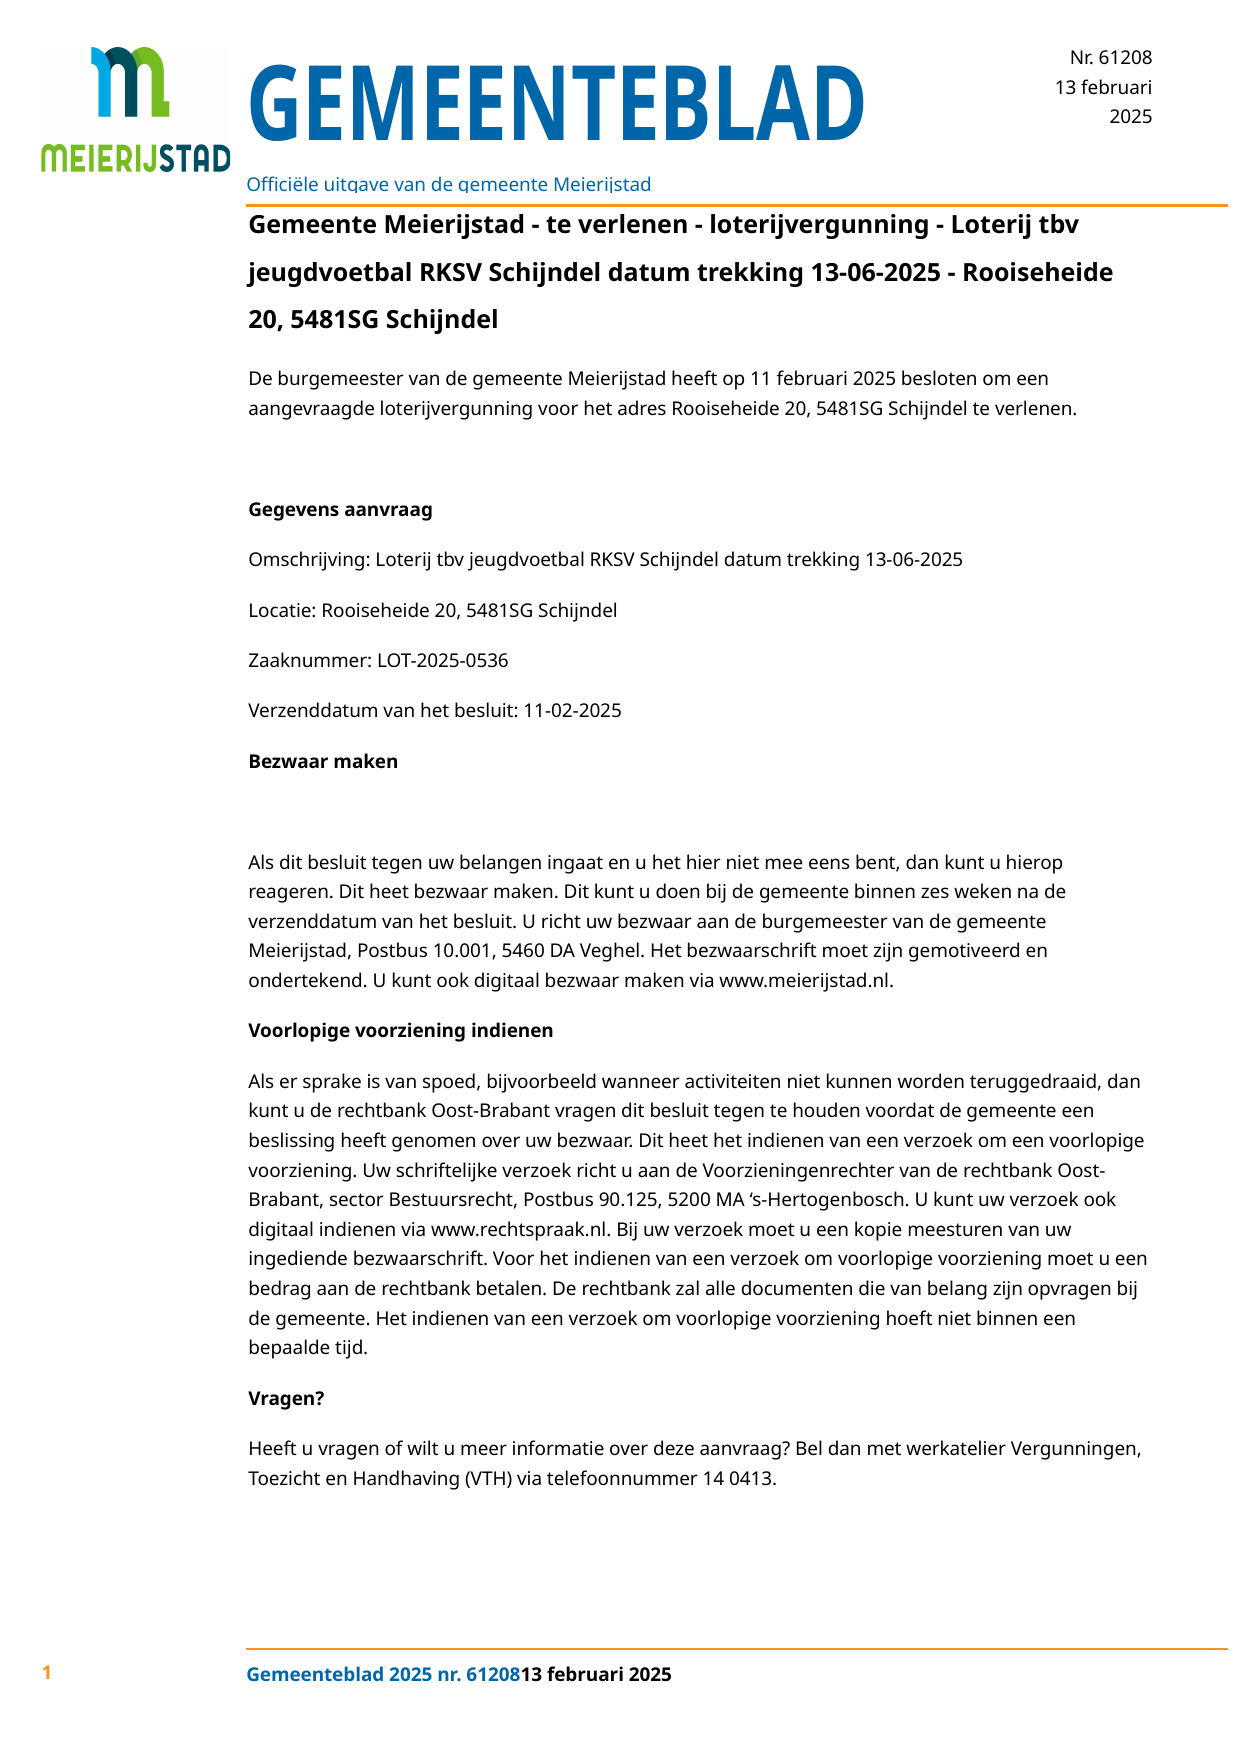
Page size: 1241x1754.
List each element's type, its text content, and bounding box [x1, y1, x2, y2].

text Verzenddatum van het besluit: 11-02-2025 [248, 698, 1152, 723]
text Locatie: Rooiseheide 20, 5481SG Schijndel [248, 597, 1152, 622]
picture [41, 47, 231, 172]
text De burgemeester van de gemeente Meierijstad heeft op 11 februari 2025 besloten om een aangevraagde loterijvergunning voor het adres Rooiseheide 20, 5481SG Schijndel te verlenen. [248, 366, 1152, 421]
text Heeft u vragen of wilt u meer informatie over deze aanvraag? Bel dan met werkatelier Vergunningen, Toezicht en Handhaving (VTH) via telefoonnummer 14 0413. [248, 1435, 1152, 1490]
text Zaaknummer: LOT-2025-0536 [248, 647, 1152, 673]
text Bezwaar maken [248, 748, 1152, 774]
text Voorlopige voorziening indienen [248, 1018, 1152, 1043]
text Vragen? [248, 1385, 1152, 1410]
text Als er sprake is van spoed, bijvoorbeeld wanneer activiteiten niet kunnen worden teruggedraaid, dan kunt u de rechtbank Oost-Brabant vragen dit besluit tegen te houden voordat de gemeente een beslissing heeft genomen over uw bezwaar. Dit heet het indienen van een verzoek om een voorlopige voorziening. Uw schriftelijke verzoek richt u aan de Voorzieningenrechter van de rechtbank Oost-Brabant, sector Bestuursrecht, Postbus 90.125, 5200 MA ‘s-Hertogenbosch. U kunt uw verzoek ook digitaal indienen via www.rechtspraak.nl. Bij uw verzoek moet u een kopie meesturen van uw ingediende bezwaarschrift. Voor het indienen van een verzoek om voorlopige voorziening moet u een bedrag aan de rechtbank betalen. De rechtbank zal alle documenten die van belang zijn opvragen bij de gemeente. Het indienen van een verzoek om voorlopige voorziening hoeft niet binnen een bepaalde tijd. [248, 1068, 1152, 1360]
text Als dit besluit tegen uw belangen ingaat en u het hier niet mee eens bent, dan kunt u hierop reageren. Dit heet bezwaar maken. Dit kunt u doen bij de gemeente binnen zes weken na de verzenddatum van het besluit. U richt uw bezwaar aan de burgemeester van de gemeente Meierijstad, Postbus 10.001, 5460 DA Veghel. Het bezwaarschrift moet zijn gemotiveerd en ondertekend. U kunt ook digitaal bezwaar maken via www.meierijstad.nl. [248, 849, 1152, 993]
text Omschrijving: Loterij tbv jeugdvoetbal RKSV Schijndel datum trekking 13-06-2025 [248, 546, 1152, 572]
text Gemeente Meierijstad - te verlenen - loterijvergunning - Loterij tbv jeugdvoetbal RKSV Schijndel datum trekking 13-06-2025 - Rooiseheide 20, 5481SG Schijndel [248, 207, 1152, 336]
text Gegevens aanvraag [248, 496, 1152, 522]
